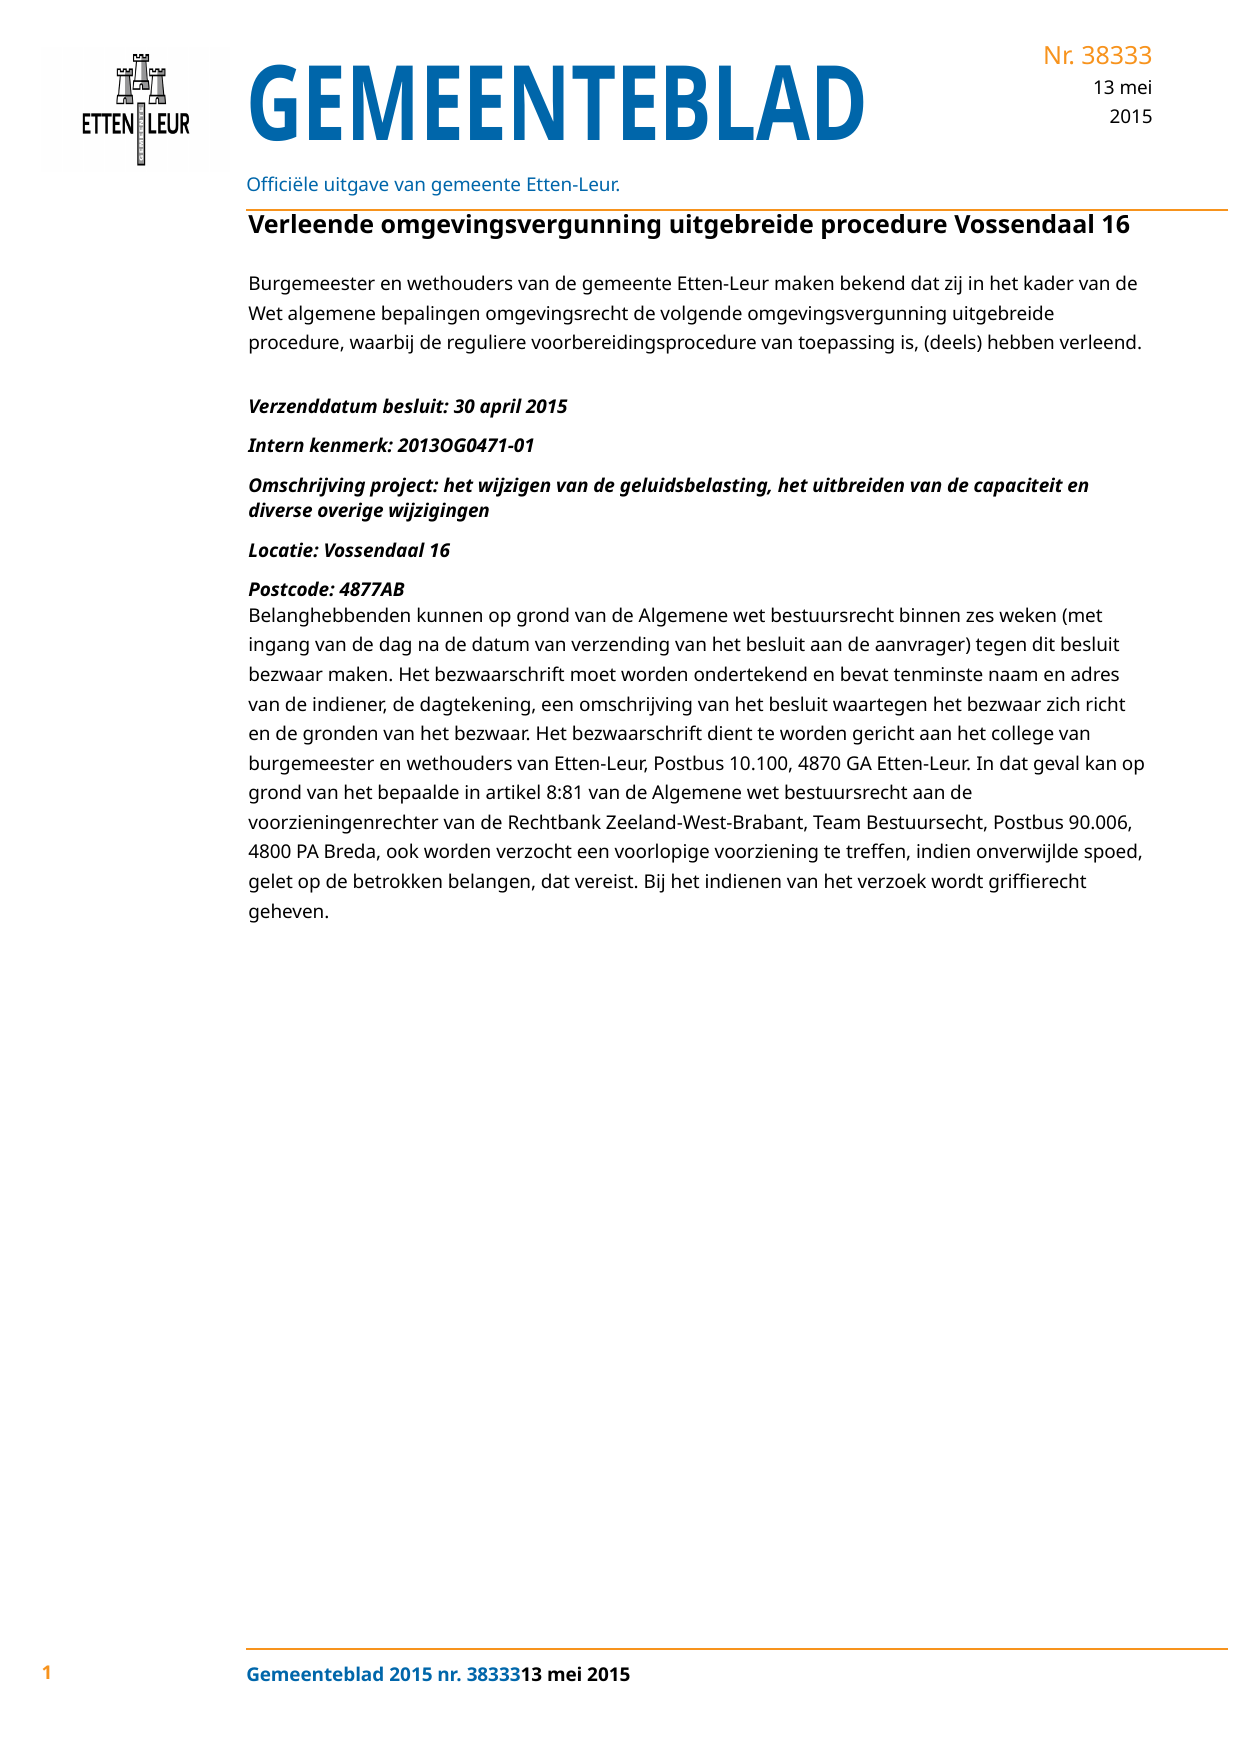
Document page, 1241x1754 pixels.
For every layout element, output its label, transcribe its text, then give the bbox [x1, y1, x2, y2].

text Postcode: 4877AB [248, 576, 1152, 602]
text Belanghebbenden kunnen op grond van de Algemene wet bestuursrecht binnen zes weken (met ingang van de dag na de datum van verzending van het besluit aan de aanvrager) tegen dit besluit bezwaar maken. Het bezwaarschrift moet worden ondertekend en bevat tenminste naam en adres van de indiener, de dagtekening, een omschrijving van het besluit waartegen het bezwaar zich richt en de gronden van het bezwaar. Het bezwaarschrift dient te worden gericht aan het college van burgemeester en wethouders van Etten-Leur, Postbus 10.100, 4870 GA Etten-Leur. In dat geval kan op grond van het bepaalde in artikel 8:81 van de Algemene wet bestuursrecht aan de voorzieningenrechter van de Rechtbank Zeeland-West-Brabant, Team Bestuursecht, Postbus 90.006, 4800 PA Breda, ook worden verzocht een voorlopige voorziening te treffen, indien onverwijlde spoed, gelet op de betrokken belangen, dat vereist. Bij het indienen van het verzoek wordt griffierecht geheven. [248, 602, 1152, 923]
text Verleende omgevingsvergunning uitgebreide procedure Vossendaal 16 [248, 211, 1152, 241]
text Verzenddatum besluit: 30 april 2015 [248, 393, 1152, 419]
text Intern kenmerk: 2013OG0471-01 [248, 433, 1152, 458]
picture [41, 47, 231, 172]
text Omschrijving project: het wijzigen van de geluidsbelasting, het uitbreiden van de capaciteit en diverse overige wijzigingen [248, 472, 1152, 523]
text Burgemeester en wethouders van de gemeente Etten-Leur maken bekend dat zij in het kader van de Wet algemene bepalingen omgevingsrecht de volgende omgevingsvergunning uitgebreide procedure, waarbij de reguliere voorbereidingsprocedure van toepassing is, (deels) hebben verleend. [248, 270, 1152, 355]
text Locatie: Vossendaal 16 [248, 537, 1152, 563]
